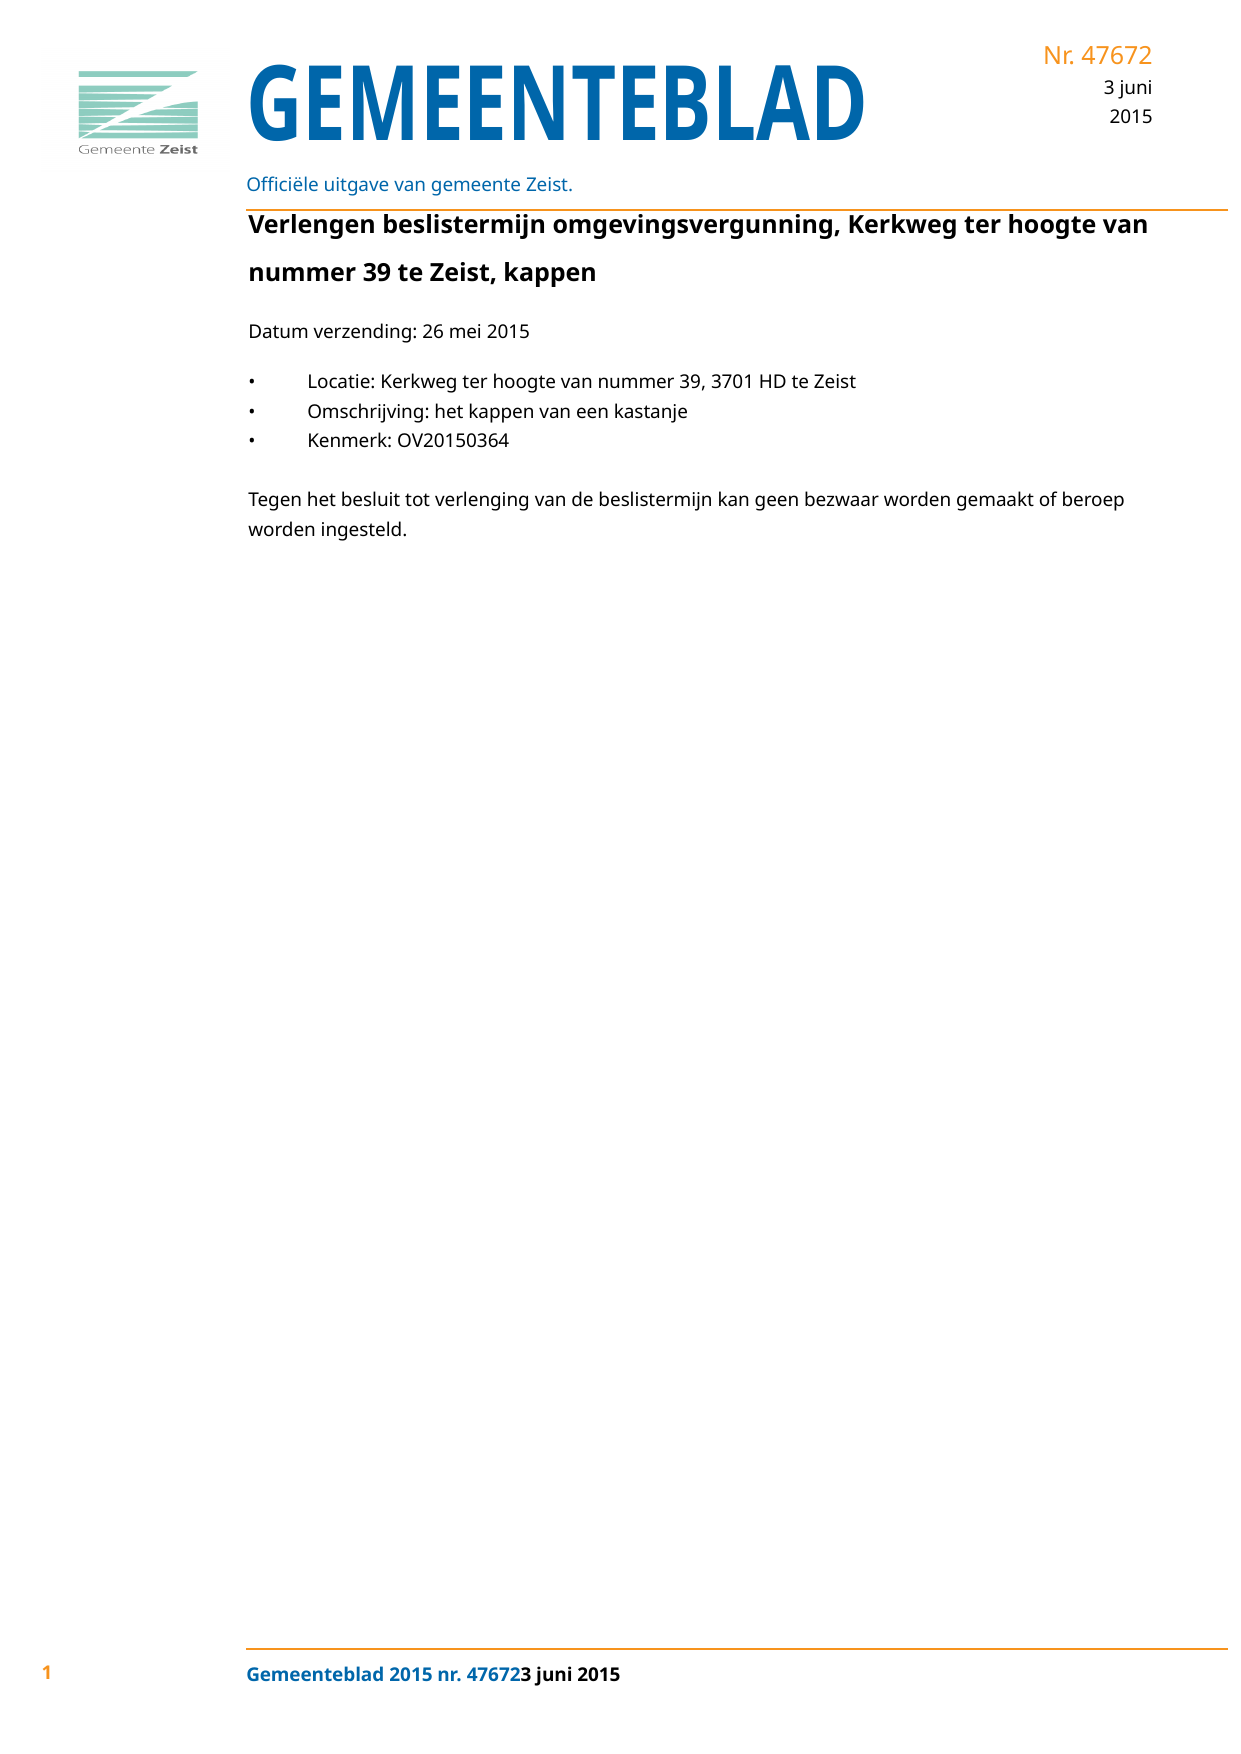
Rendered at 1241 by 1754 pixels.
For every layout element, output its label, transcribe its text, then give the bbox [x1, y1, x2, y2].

picture [41, 47, 231, 172]
list Kenmerk: OV20150364 [248, 427, 1152, 453]
text Verlengen beslistermijn omgevingsvergunning, Kerkweg ter hoogte van nummer 39 te Zeist, kappen [248, 211, 1152, 288]
text Datum verzending: 26 mei 2015 [248, 318, 1152, 344]
list Omschrijving: het kappen van een kastanje [248, 398, 1152, 424]
list Locatie: Kerkweg ter hoogte van nummer 39, 3701 HD te Zeist [248, 368, 1152, 394]
text Tegen het besluit tot verlenging van de beslistermijn kan geen bezwaar worden gemaakt of beroep worden ingesteld. [248, 487, 1152, 542]
